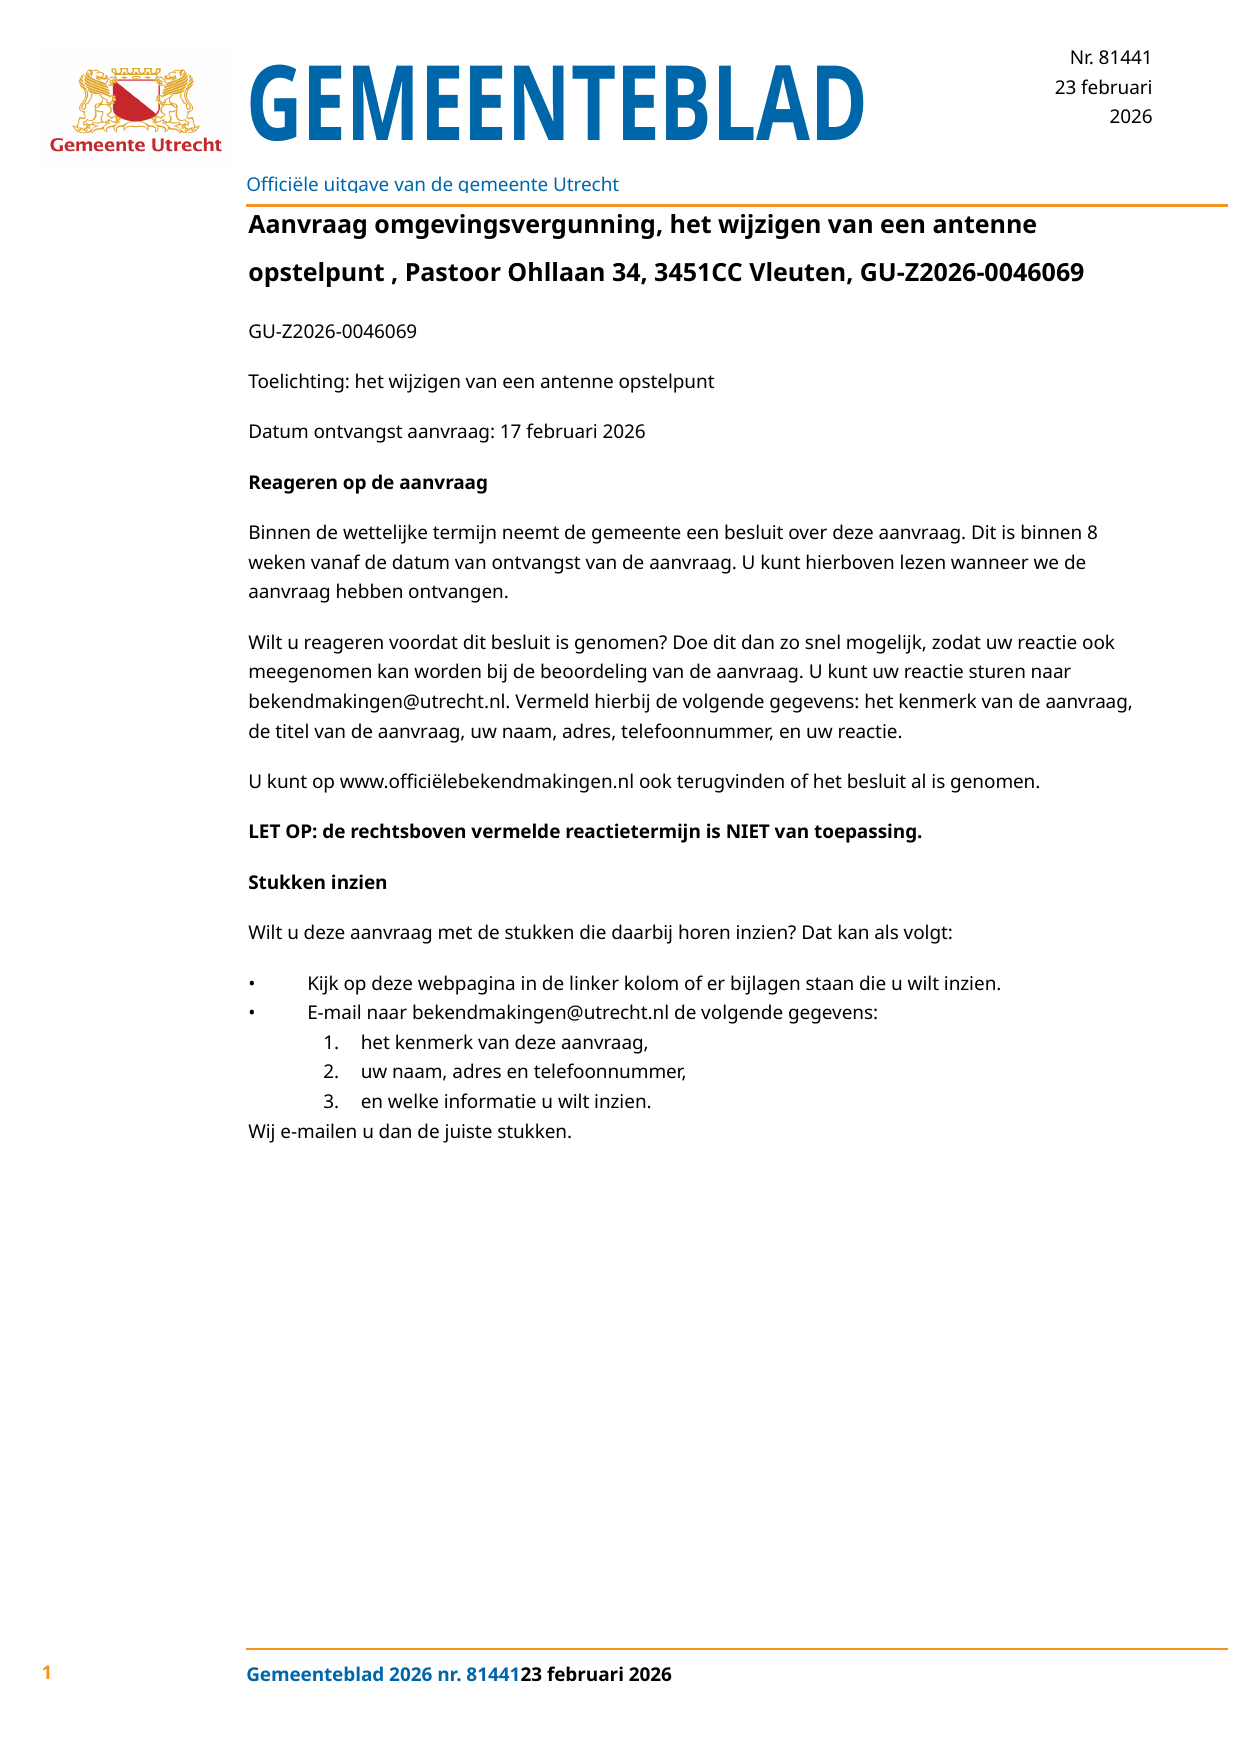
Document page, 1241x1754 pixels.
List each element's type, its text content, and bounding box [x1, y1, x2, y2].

list Kijk op deze webpagina in de linker kolom of er bijlagen staan die u wilt inzien. [248, 970, 1152, 996]
list het kenmerk van deze aanvraag, [323, 1029, 1152, 1055]
text GU-Z2026-0046069 [248, 318, 1152, 344]
text Toelichting: het wijzigen van een antenne opstelpunt [248, 368, 1152, 394]
text Wilt u reageren voordat dit besluit is genomen? Doe dit dan zo snel mogelijk, zodat uw reactie ook meegenomen kan worden bij de beoordeling van de aanvraag. U kunt uw reactie sturen naar bekendmakingen@utrecht.nl. Vermeld hierbij de volgende gegevens: het kenmerk van de aanvraag, de titel van de aanvraag, uw naam, adres, telefoonnummer, en uw reactie. [248, 629, 1152, 744]
text LET OP: de rechtsboven vermelde reactietermijn is NIET van toepassing. [248, 819, 1152, 844]
list E-mail naar bekendmakingen@utrecht.nl de volgende gegevens: [248, 999, 1152, 1025]
list uw naam, adres en telefoonnummer, [323, 1059, 1152, 1084]
text Wilt u deze aanvraag met de stukken die daarbij horen inzien? Dat kan als volgt: [248, 919, 1152, 945]
text Reageren op de aanvraag [248, 469, 1152, 495]
text Datum ontvangst aanvraag: 17 februari 2026 [248, 419, 1152, 444]
text U kunt op www.officiëlebekendmakingen.nl ook terugvinden of het besluit al is genomen. [248, 768, 1152, 794]
text Aanvraag omgevingsvergunning, het wijzigen van een antenne opstelpunt , Pastoor Ohllaan 34, 3451CC Vleuten, GU-Z2026-0046069 [248, 207, 1152, 288]
text Wij e-mailen u dan de juiste stukken. [248, 1118, 1152, 1144]
picture [41, 47, 231, 172]
text Binnen de wettelijke termijn neemt de gemeente een besluit over deze aanvraag. Dit is binnen 8 weken vanaf de datum van ontvangst van de aanvraag. U kunt hierboven lezen wanneer we de aanvraag hebben ontvangen. [248, 519, 1152, 604]
list en welke informatie u wilt inzien. [323, 1088, 1152, 1114]
text Stukken inzien [248, 869, 1152, 895]
